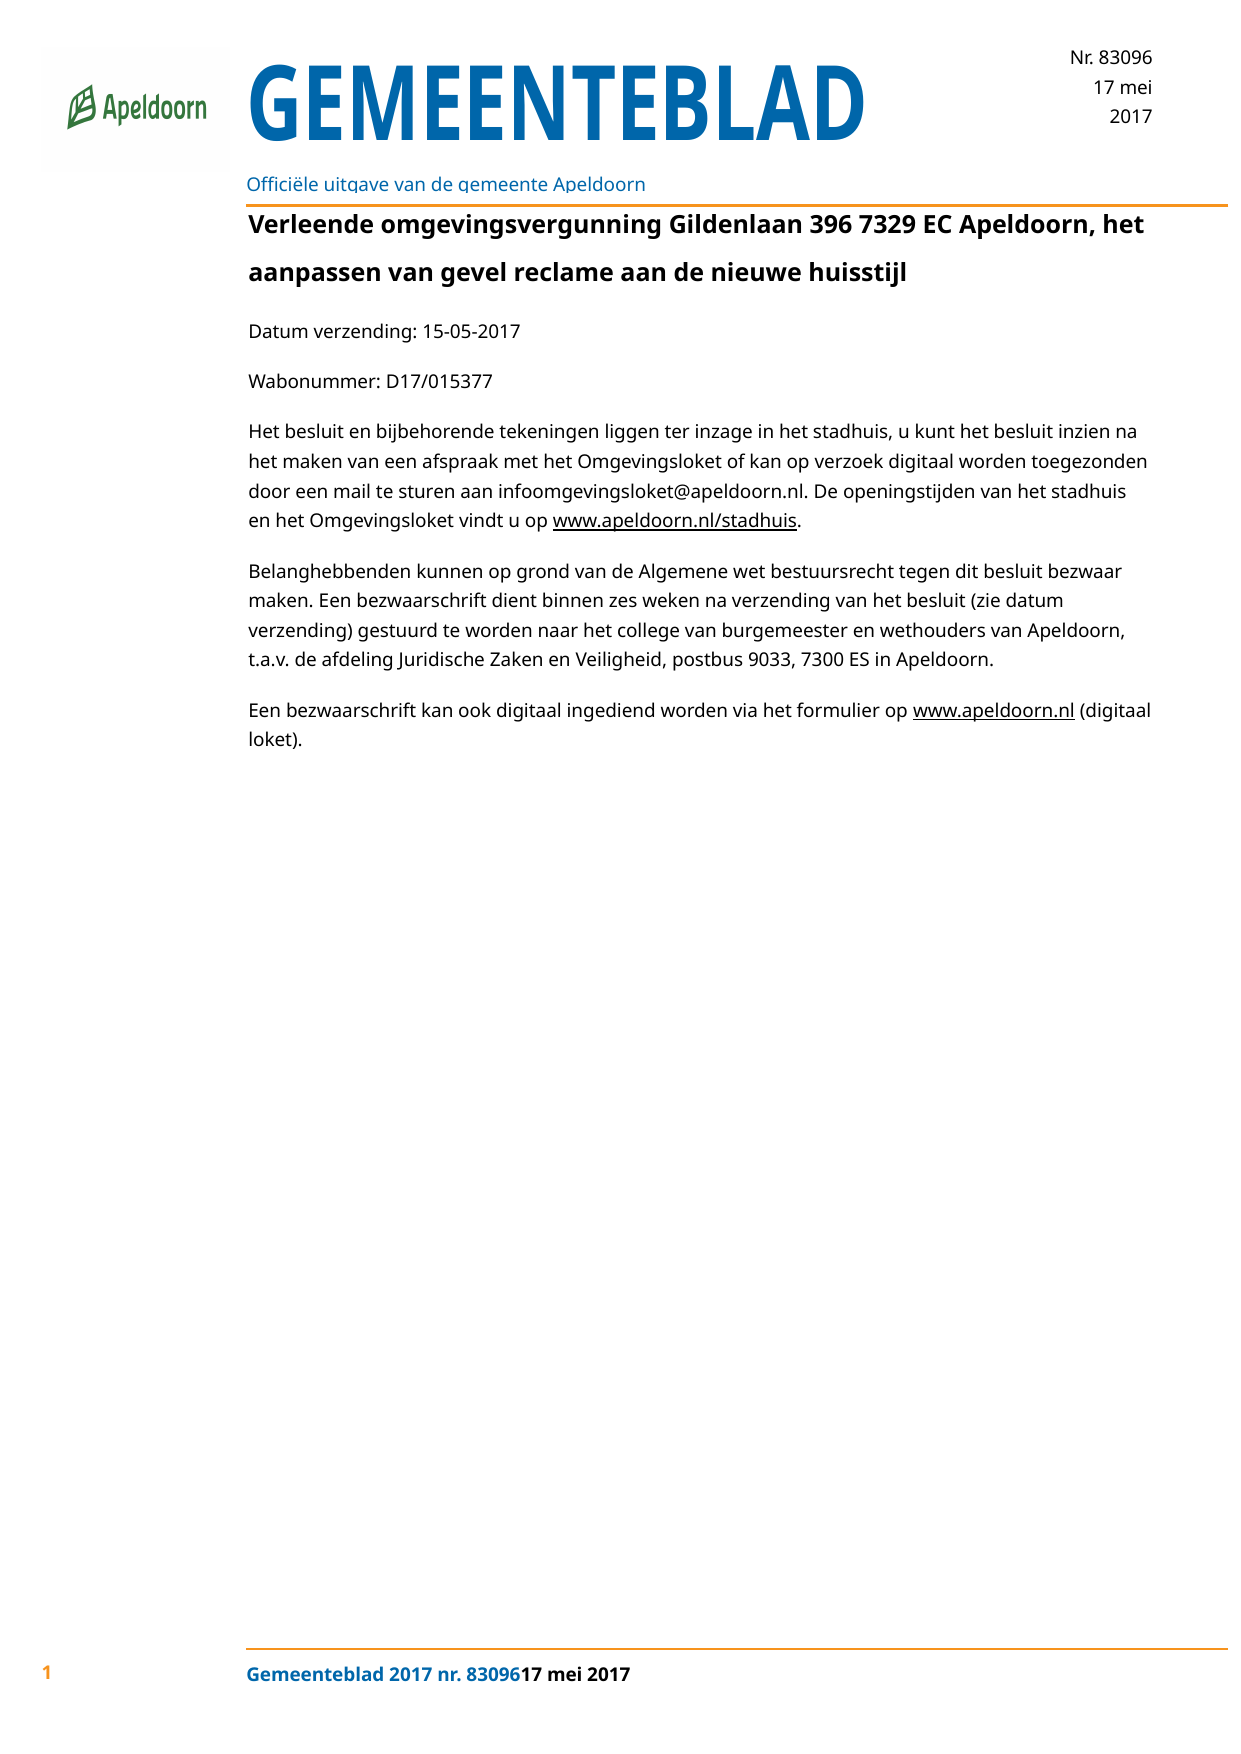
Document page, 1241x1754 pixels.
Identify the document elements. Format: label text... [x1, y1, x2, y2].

text Een bezwaarschrift kan ook digitaal ingediend worden via het formulier op www.apeldoorn.nl (digitaal loket). [248, 697, 1152, 752]
text Datum verzending: 15-05-2017 [248, 318, 1152, 344]
picture [41, 47, 231, 172]
text Het besluit en bijbehorende tekeningen liggen ter inzage in het stadhuis, u kunt het besluit inzien na het maken van een afspraak met het Omgevingsloket of kan op verzoek digitaal worden toegezonden door een mail te sturen aan infoomgevingsloket@apeldoorn.nl. De openingstijden van het stadhuis en het Omgevingsloket vindt u op www.apeldoorn.nl/stadhuis. [248, 419, 1152, 533]
text Belanghebbenden kunnen op grond van de Algemene wet bestuursrecht tegen dit besluit bezwaar maken. Een bezwaarschrift dient binnen zes weken na verzending van het besluit (zie datum verzending) gestuurd te worden naar het college van burgemeester en wethouders van Apeldoorn, t.a.v. de afdeling Juridische Zaken en Veiligheid, postbus 9033, 7300 ES in Apeldoorn. [248, 558, 1152, 672]
text Verleende omgevingsvergunning Gildenlaan 396 7329 EC Apeldoorn, het aanpassen van gevel reclame aan de nieuwe huisstijl [248, 207, 1152, 288]
text Wabonummer: D17/015377 [248, 368, 1152, 394]
